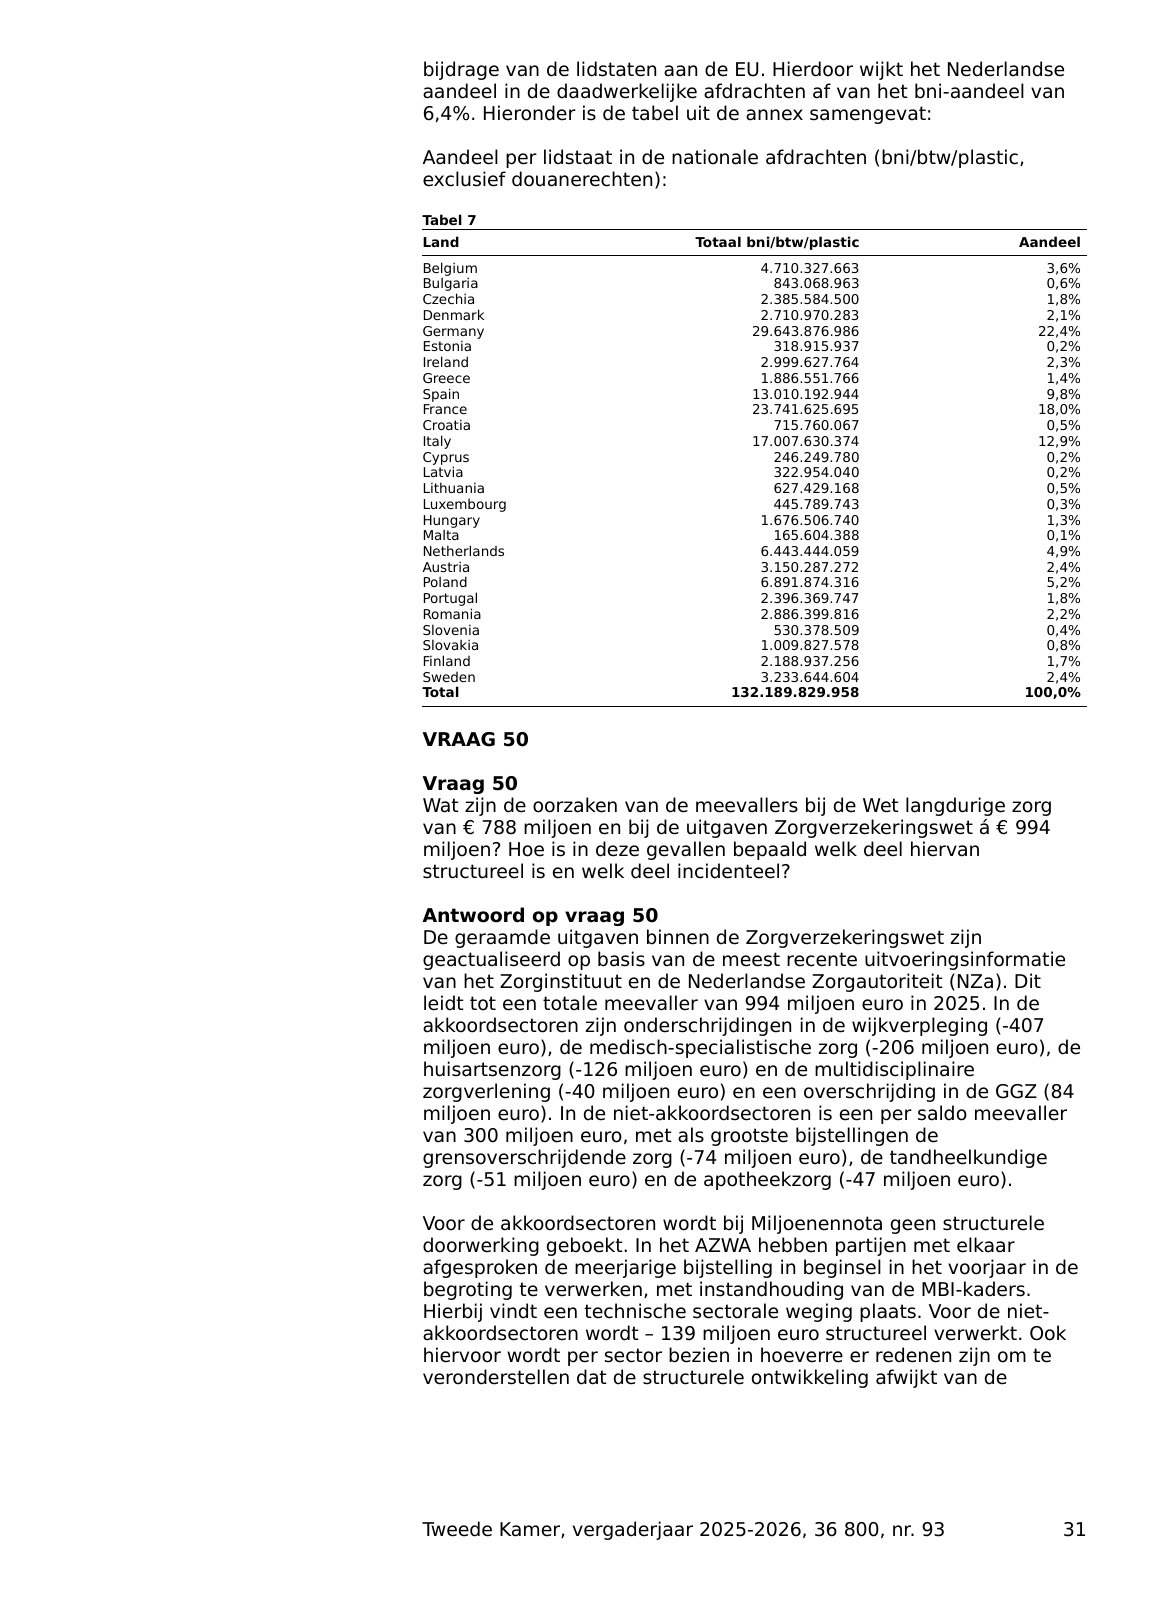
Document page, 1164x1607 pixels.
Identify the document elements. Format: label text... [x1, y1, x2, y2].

text Aandeel per lidstaat in de nationale afdrachten (bni/btw/plastic, exclusief douanerechten): [422, 147, 1087, 191]
table_cell 1.886.551.766 [644, 371, 865, 386]
table_cell Totaal bni/btw/plastic [644, 230, 865, 255]
table_cell 6.891.874.316 [644, 575, 865, 591]
table_cell 2,3% [865, 355, 1087, 371]
table_cell 2,4% [865, 560, 1087, 575]
table_cell Sweden [422, 670, 644, 685]
table_cell France [422, 402, 644, 418]
table_cell 2,2% [865, 607, 1087, 622]
text Antwoord op vraag 50 [422, 905, 1087, 927]
table_cell 2.396.369.747 [644, 591, 865, 607]
table_cell 29.643.876.986 [644, 324, 865, 339]
table_cell 5,2% [865, 575, 1087, 591]
table_cell 445.789.743 [644, 497, 865, 512]
table_cell Portugal [422, 591, 644, 607]
table_cell 2,4% [865, 670, 1087, 685]
table_cell Croatia [422, 418, 644, 434]
table_cell Lithuania [422, 481, 644, 497]
table_cell 1,7% [865, 654, 1087, 669]
table_cell Hungary [422, 512, 644, 528]
table_cell Cyprus [422, 449, 644, 465]
text De geraamde uitgaven binnen de Zorgverzekeringswet zijn geactualiseerd op basis van de meest recente uitvoeringsinformatie van het Zorginstituut en de Nederlandse Zorgautoriteit (NZa). Dit leidt tot een totale meevaller van 994 miljoen euro in 2025. In de akkoordsectoren zijn onderschrijdingen in de wijkverpleging (-407 miljoen euro), de medisch-specialistische zorg (-206 miljoen euro), de huisartsenzorg (-126 miljoen euro) en de multidisciplinaire zorgverlening (-40 miljoen euro) en een overschrijding in de GGZ (84 miljoen euro). In de niet-akkoordsectoren is een per saldo meevaller van 300 miljoen euro, met als grootste bijstellingen de grensoverschrijdende zorg (-74 miljoen euro), de tandheelkundige zorg (-51 miljoen euro) en de apotheekzorg (-47 miljoen euro). [422, 927, 1087, 1191]
table_cell Malta [422, 528, 644, 544]
table_cell 6.443.444.059 [644, 544, 865, 559]
table_cell 2.999.627.764 [644, 355, 865, 371]
text Wat zijn de oorzaken van de meevallers bij de Wet langdurige zorg van € 788 miljoen en bij de uitgaven Zorgverzekeringswet á € 994 miljoen? Hoe is in deze gevallen bepaald welk deel hiervan structureel is en welk deel incidenteel? [422, 795, 1087, 883]
table_cell Austria [422, 560, 644, 575]
table_cell 1,3% [865, 512, 1087, 528]
text bijdrage van de lidstaten aan de EU. Hierdoor wijkt het Nederlandse aandeel in de daadwerkelijke afdrachten af van het bni-aandeel van 6,4%. Hieronder is de tabel uit de annex samengevat: [422, 59, 1087, 125]
table_cell 0,6% [865, 276, 1087, 292]
table_cell 530.378.509 [644, 623, 865, 638]
text Vraag 50 [422, 773, 1087, 795]
table_cell 1.009.827.578 [644, 638, 865, 654]
table_cell 1,4% [865, 371, 1087, 386]
table_cell 0,8% [865, 638, 1087, 654]
table_cell Aandeel [865, 230, 1087, 255]
table_cell 4,9% [865, 544, 1087, 559]
table_cell 132.189.829.958 [644, 685, 865, 706]
table_cell Latvia [422, 465, 644, 481]
table_cell 2.188.937.256 [644, 654, 865, 669]
table_cell Total [422, 685, 644, 706]
table_cell 18,0% [865, 402, 1087, 418]
table_cell Italy [422, 434, 644, 449]
table_cell 12,9% [865, 434, 1087, 449]
table_cell 3.233.644.604 [644, 670, 865, 685]
table_cell 3.150.287.272 [644, 560, 865, 575]
table_cell 13.010.192.944 [644, 386, 865, 402]
table_cell 23.741.625.695 [644, 402, 865, 418]
table_cell 3,6% [865, 256, 1087, 276]
table_cell 2.385.584.500 [644, 292, 865, 308]
table_cell 843.068.963 [644, 276, 865, 292]
table_cell 2.710.970.283 [644, 308, 865, 323]
table_cell Denmark [422, 308, 644, 323]
table_cell Ireland [422, 355, 644, 371]
table_cell Belgium [422, 256, 644, 276]
table_cell 0,2% [865, 449, 1087, 465]
table_cell 627.429.168 [644, 481, 865, 497]
table_cell Czechia [422, 292, 644, 308]
table_cell 100,0% [865, 685, 1087, 706]
table_cell Bulgaria [422, 276, 644, 292]
table_cell 322.954.040 [644, 465, 865, 481]
table_cell 2.886.399.816 [644, 607, 865, 622]
table_cell 1,8% [865, 591, 1087, 607]
table_cell Greece [422, 371, 644, 386]
table_cell Finland [422, 654, 644, 669]
table_cell Slovenia [422, 623, 644, 638]
table_cell 246.249.780 [644, 449, 865, 465]
table_cell Netherlands [422, 544, 644, 559]
table_cell 165.604.388 [644, 528, 865, 544]
table_cell 1,8% [865, 292, 1087, 308]
table_cell 17.007.630.374 [644, 434, 865, 449]
table_cell 0,5% [865, 418, 1087, 434]
table_cell 0,5% [865, 481, 1087, 497]
table_cell 1.676.506.740 [644, 512, 865, 528]
table_cell 0,2% [865, 465, 1087, 481]
table_cell Luxembourg [422, 497, 644, 512]
table_cell 0,4% [865, 623, 1087, 638]
table_cell Slovakia [422, 638, 644, 654]
table_cell Germany [422, 324, 644, 339]
table_cell 715.760.067 [644, 418, 865, 434]
table_cell Romania [422, 607, 644, 622]
table_cell Spain [422, 386, 644, 402]
table_cell 9,8% [865, 386, 1087, 402]
table_cell 22,4% [865, 324, 1087, 339]
table_cell 0,3% [865, 497, 1087, 512]
subtitle VRAAG 50 [422, 729, 1087, 751]
table_cell Land [422, 230, 644, 255]
table_header Tabel 7 [422, 213, 1087, 229]
table_cell 0,2% [865, 339, 1087, 355]
table_cell 2,1% [865, 308, 1087, 323]
text Voor de akkoordsectoren wordt bij Miljoenennota geen structurele doorwerking geboekt. In het AZWA hebben partijen met elkaar afgesproken de meerjarige bijstelling in beginsel in het voorjaar in de begroting te verwerken, met instandhouding van de MBI-kaders. Hierbij vindt een technische sectorale weging plaats. Voor de niet-akkoordsectoren wordt – 139 miljoen euro structureel verwerkt. Ook hiervoor wordt per sector bezien in hoeverre er redenen zijn om te veronderstellen dat de structurele ontwikkeling afwijkt van de [422, 1213, 1087, 1389]
table_cell 0,1% [865, 528, 1087, 544]
table_cell 4.710.327.663 [644, 256, 865, 276]
table_cell Poland [422, 575, 644, 591]
table_cell 318.915.937 [644, 339, 865, 355]
table_cell Estonia [422, 339, 644, 355]
